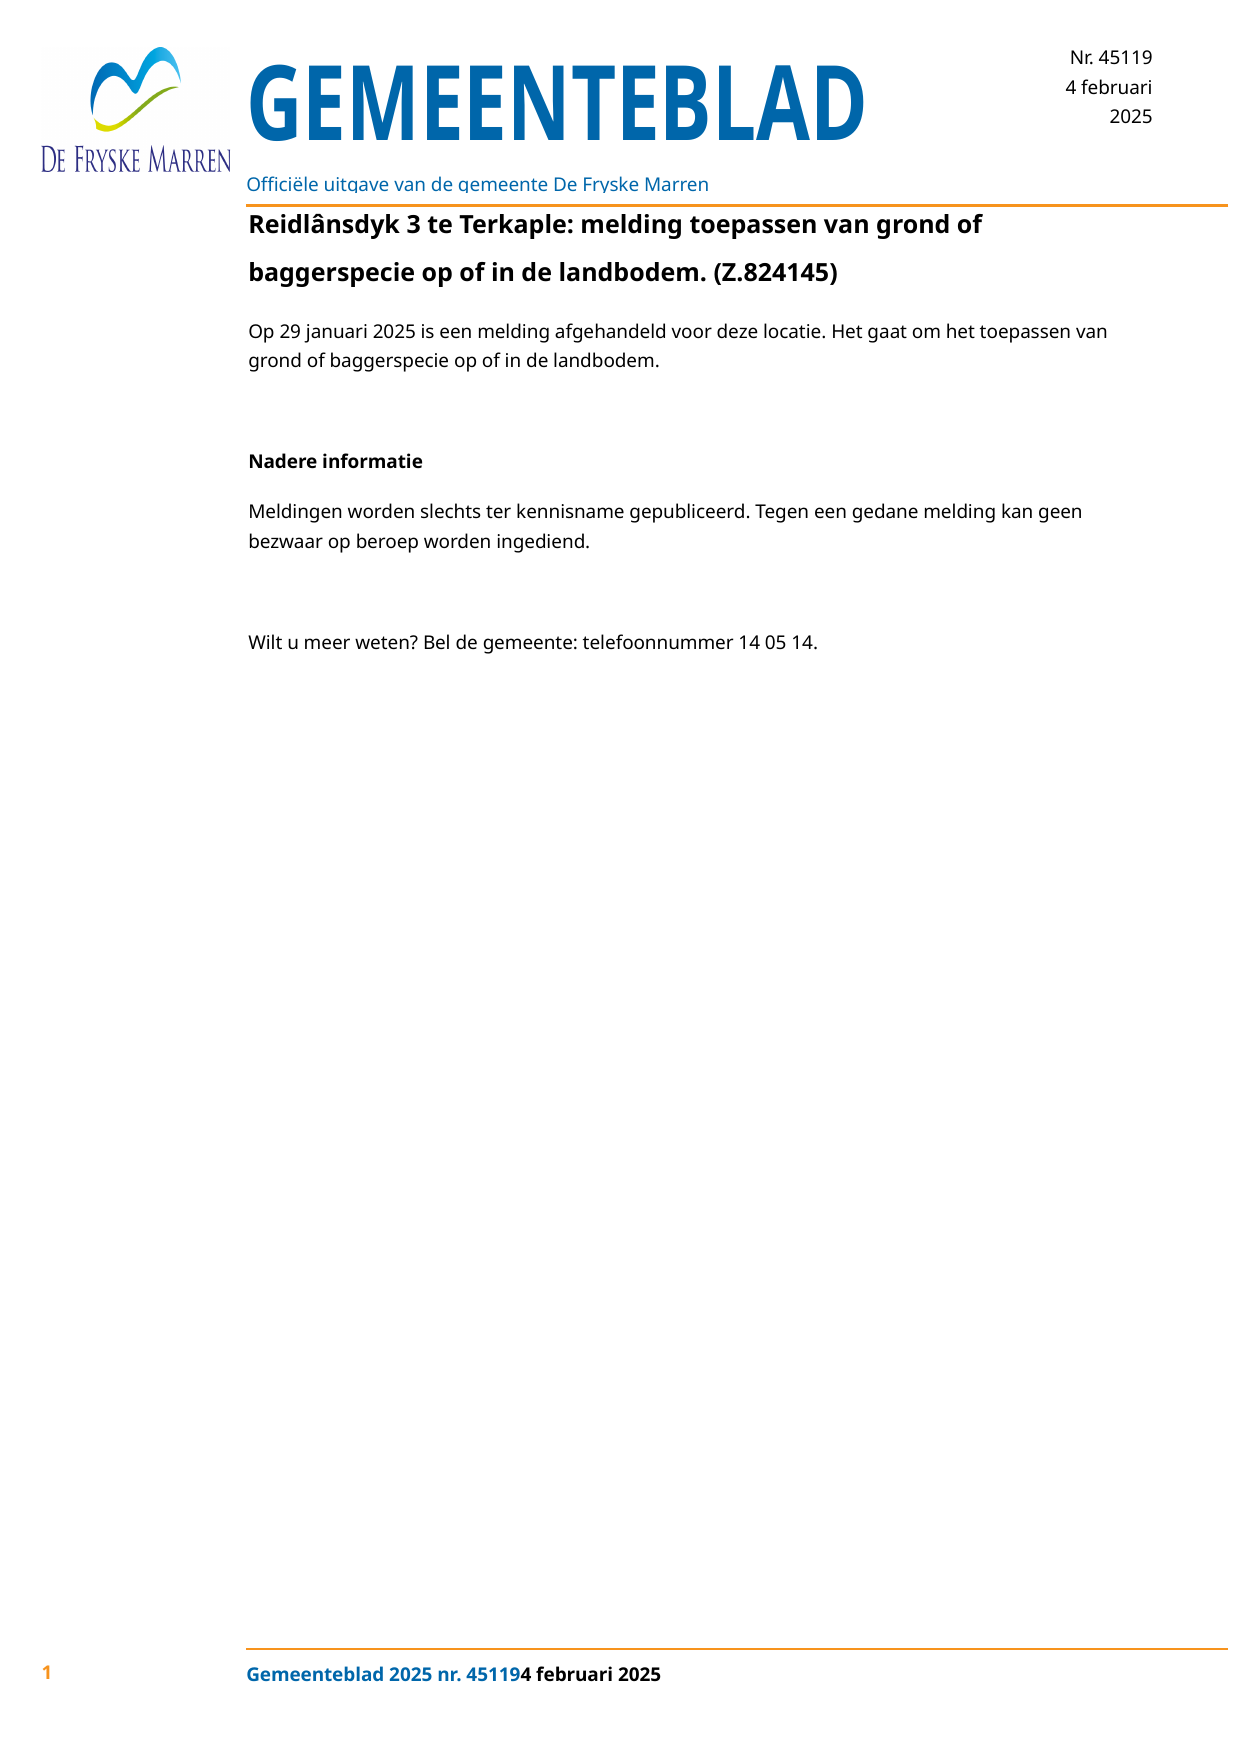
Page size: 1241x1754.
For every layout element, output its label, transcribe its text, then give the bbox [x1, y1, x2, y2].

picture [41, 47, 231, 172]
text Wilt u meer weten? Bel de gemeente: telefoonnummer 14 05 14. [248, 629, 1152, 655]
text Reidlânsdyk 3 te Terkaple: melding toepassen van grond of baggerspecie op of in de landbodem. (Z.824145) [248, 207, 1152, 288]
text Nadere informatie [248, 448, 1152, 474]
text Op 29 januari 2025 is een melding afgehandeld voor deze locatie. Het gaat om het toepassen van grond of baggerspecie op of in de landbodem. [248, 318, 1152, 373]
text Meldingen worden slechts ter kennisname gepubliceerd. Tegen een gedane melding kan geen bezwaar op beroep worden ingediend. [248, 499, 1152, 554]
